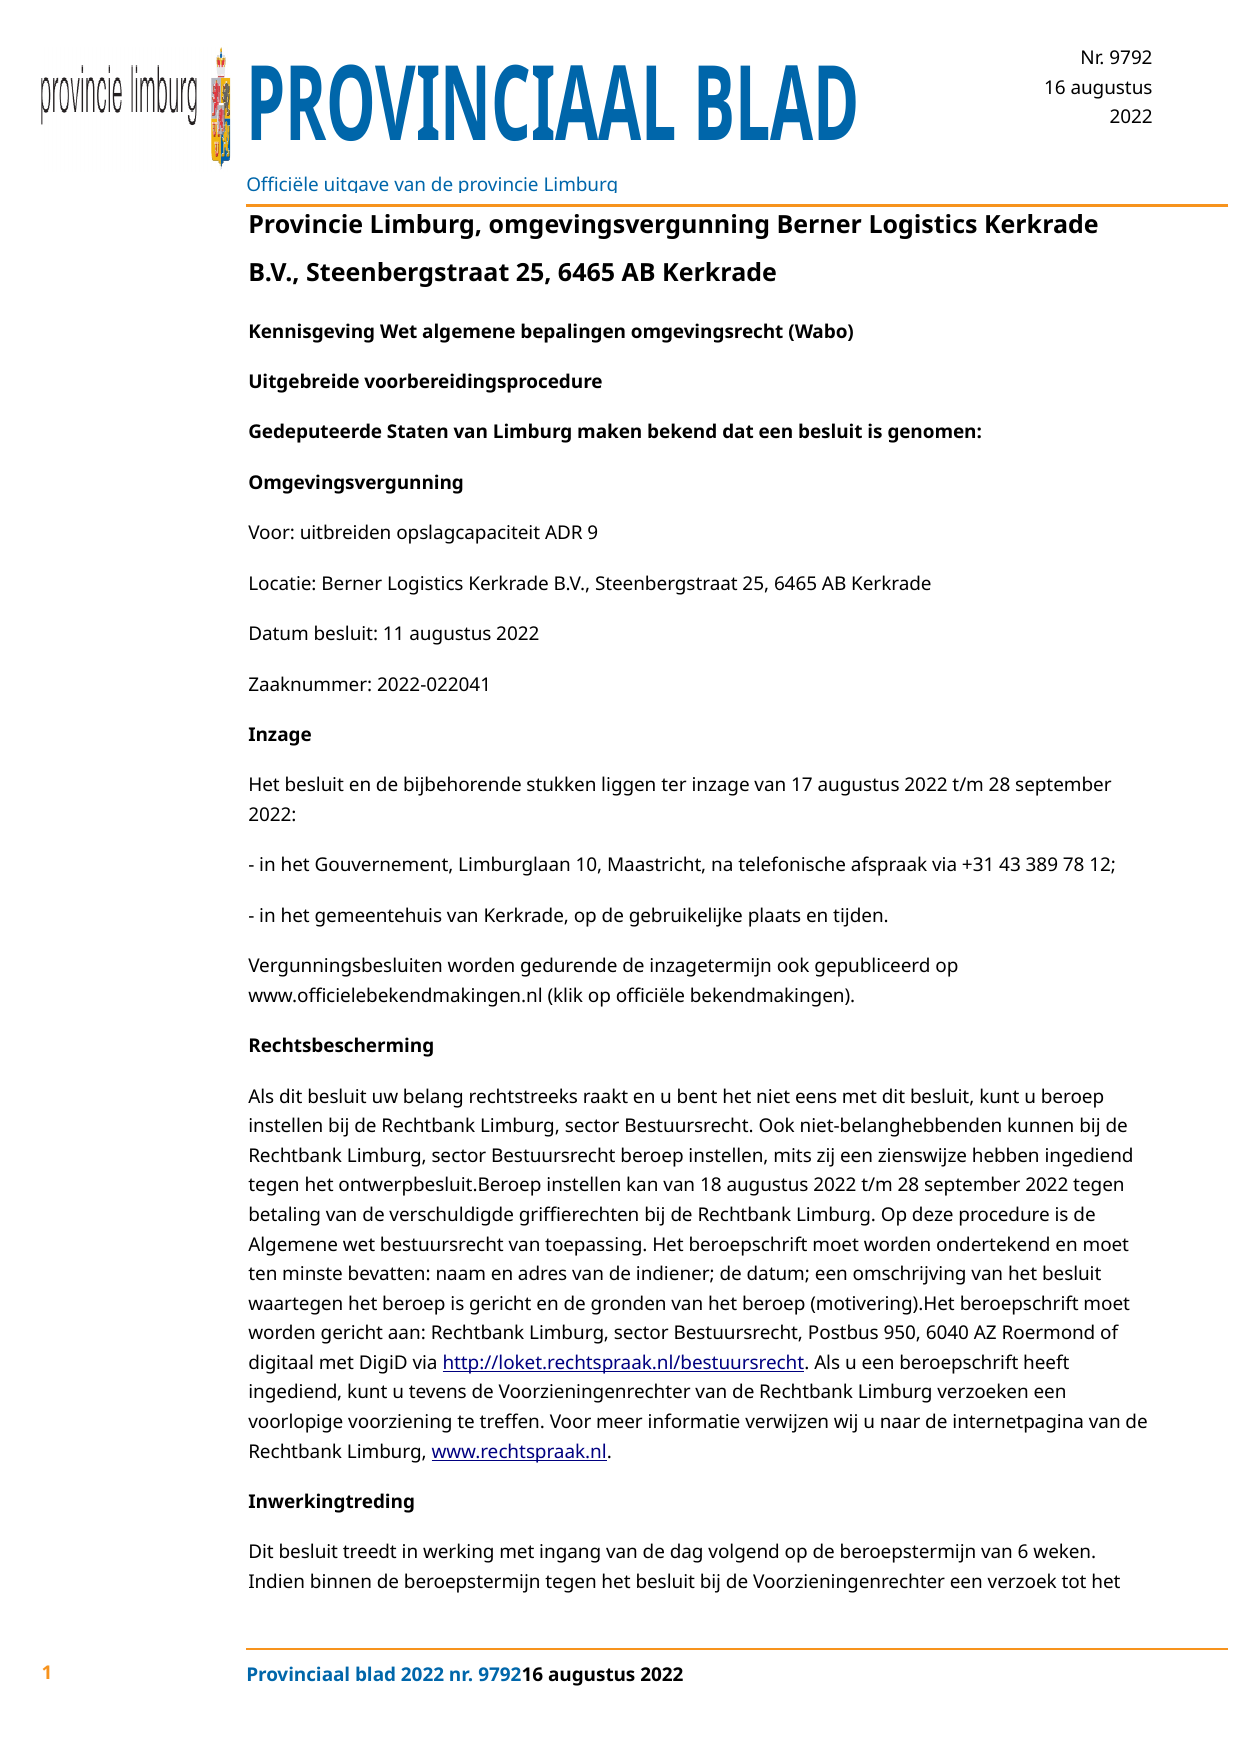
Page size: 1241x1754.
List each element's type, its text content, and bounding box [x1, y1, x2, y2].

text Voor: uitbreiden opslagcapaciteit ADR 9 [248, 519, 1152, 545]
text Zaaknummer: 2022-022041 [248, 671, 1152, 697]
text Vergunningsbesluiten worden gedurende de inzagetermijn ook gepubliceerd op www.officielebekendmakingen.nl (klik op officiële bekendmakingen). [248, 952, 1152, 1008]
text Locatie: Berner Logistics Kerkrade B.V., Steenbergstraat 25, 6465 AB Kerkrade [248, 570, 1152, 596]
text Provincie Limburg, omgevingsvergunning Berner Logistics Kerkrade B.V., Steenbergstraat 25, 6465 AB Kerkrade [248, 207, 1152, 288]
text - in het gemeentehuis van Kerkrade, op de gebruikelijke plaats en tijden. [248, 902, 1152, 928]
text Datum besluit: 11 augustus 2022 [248, 620, 1152, 646]
text - in het Gouvernement, Limburglaan 10, Maastricht, na telefonische afspraak via +31 43 389 78 12; [248, 852, 1152, 877]
text Kennisgeving Wet algemene bepalingen omgevingsrecht (Wabo) [248, 318, 1152, 344]
text Inwerkingtreding [248, 1488, 1152, 1514]
picture [41, 47, 231, 172]
text Het besluit en de bijbehorende stukken liggen ter inzage van 17 augustus 2022 t/m 28 september 2022: [248, 772, 1152, 827]
text Rechtsbescherming [248, 1032, 1152, 1058]
text Gedeputeerde Staten van Limburg maken bekend dat een besluit is genomen: [248, 419, 1152, 444]
text Inzage [248, 721, 1152, 747]
text Als dit besluit uw belang rechtstreeks raakt en u bent het niet eens met dit besluit, kunt u beroep instellen bij de Rechtbank Limburg, sector Bestuursrecht. Ook niet-belanghebbenden kunnen bij de Rechtbank Limburg, sector Bestuursrecht beroep instellen, mits zij een zienswijze hebben ingediend tegen het ontwerpbesluit.Beroep instellen kan van 18 augustus 2022 t/m 28 september 2022 tegen betaling van de verschuldigde griffierechten bij de Rechtbank Limburg. Op deze procedure is de Algemene wet bestuursrecht van toepassing. Het beroepschrift moet worden ondertekend en moet ten minste bevatten: naam en adres van de indiener; de datum; een omschrijving van het besluit waartegen het beroep is gericht en de gronden van het beroep (motivering).Het beroepschrift moet worden gericht aan: Rechtbank Limburg, sector Bestuursrecht, Postbus 950, 6040 AZ Roermond of digitaal met DigiD via http://loket.rechtspraak.nl/bestuursrecht. Als u een beroepschrift heeft ingediend, kunt u tevens de Voorzieningenrechter van de Rechtbank Limburg verzoeken een voorlopige voorziening te treffen. Voor meer informatie verwijzen wij u naar de internetpagina van de Rechtbank Limburg, www.rechtspraak.nl. [248, 1083, 1152, 1464]
text Dit besluit treedt in werking met ingang van de dag volgend op de beroepstermijn van 6 weken. Indien binnen de beroepstermijn tegen het besluit bij de Voorzieningenrechter een verzoek tot het [248, 1539, 1152, 1594]
text Omgevingsvergunning [248, 469, 1152, 495]
text Uitgebreide voorbereidingsprocedure [248, 368, 1152, 394]
